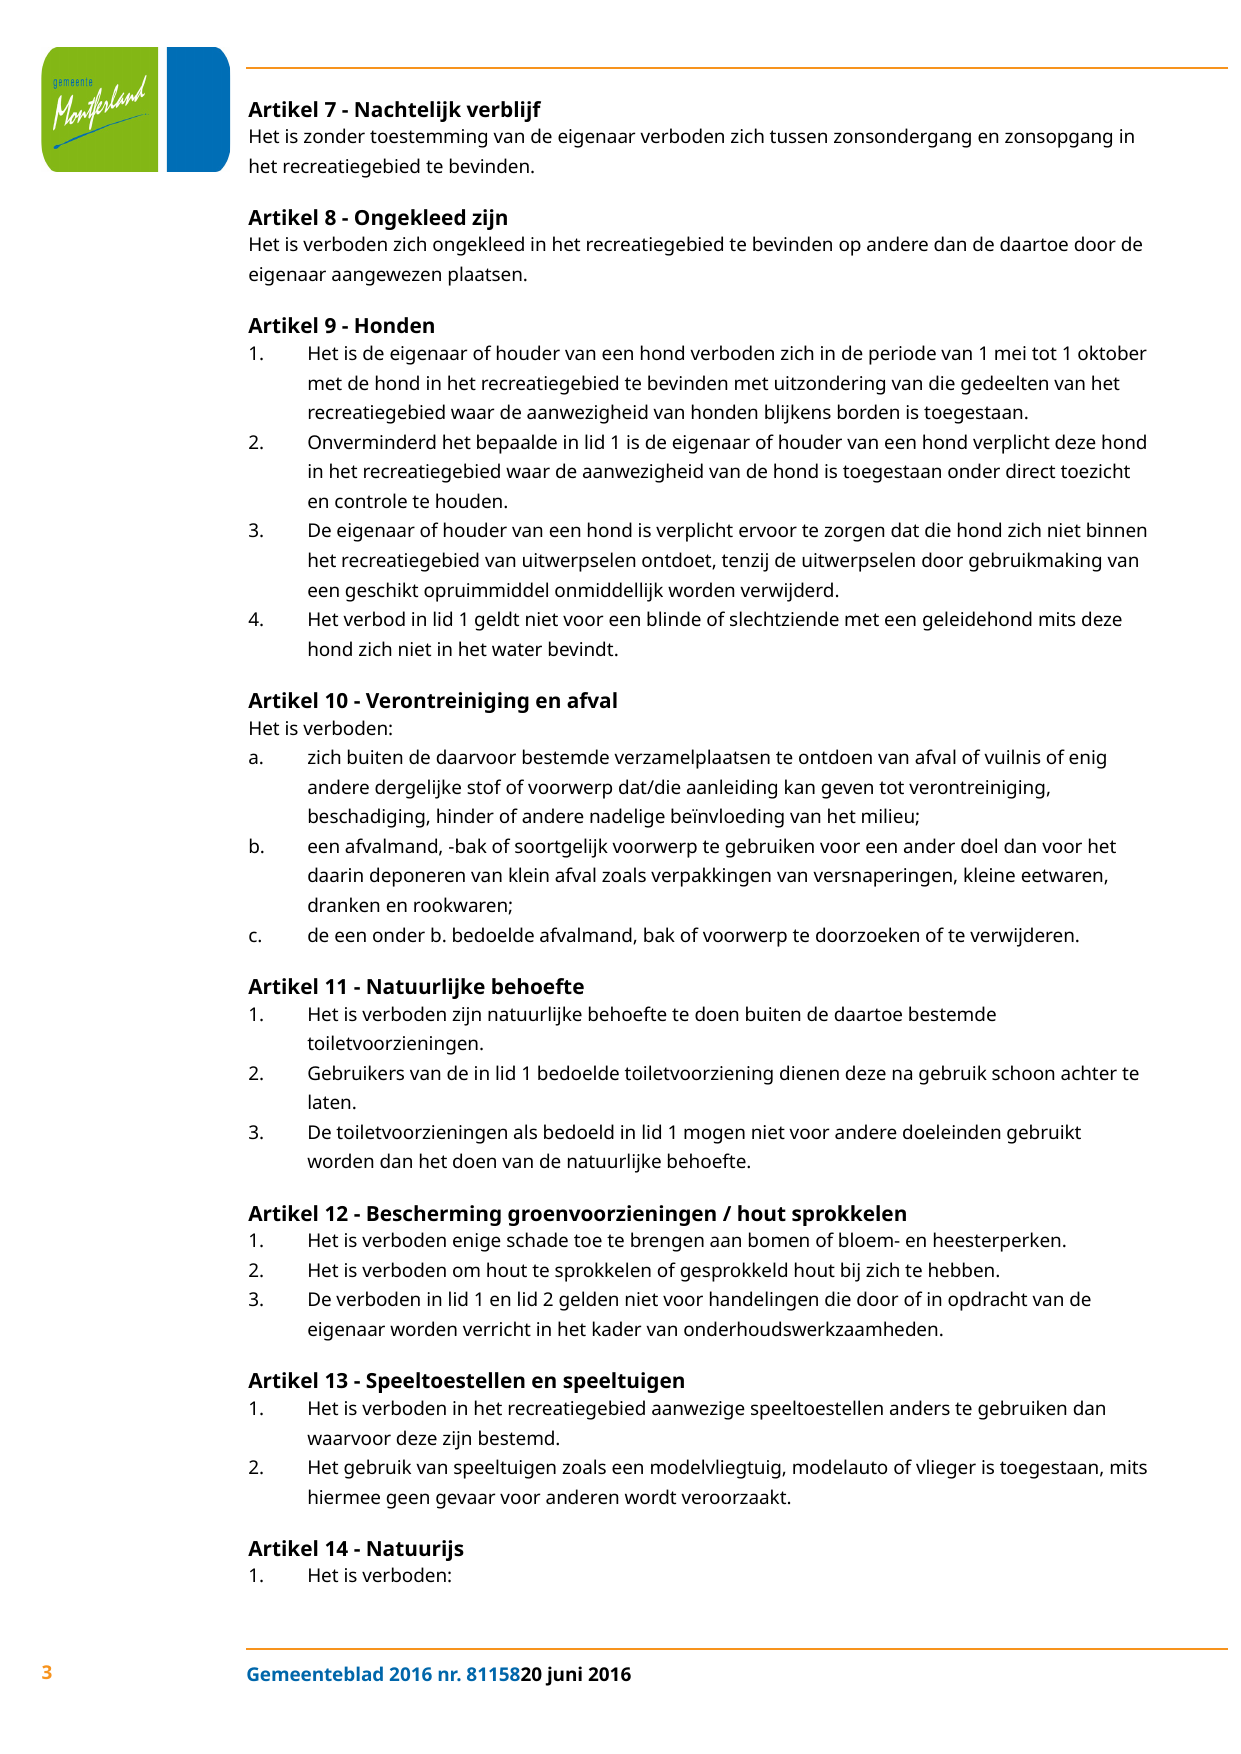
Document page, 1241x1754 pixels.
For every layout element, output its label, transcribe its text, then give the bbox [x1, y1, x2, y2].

text Het is verboden zich ongekleed in het recreatiegebied te bevinden op andere dan de daartoe door de eigenaar aangewezen plaatsen. [248, 232, 1152, 287]
list De toiletvoorzieningen als bedoeld in lid 1 mogen niet voor andere doeleinden gebruikt worden dan het doen van de natuurlijke behoefte. [248, 1119, 1152, 1174]
list De eigenaar of houder van een hond is verplicht ervoor te zorgen dat die hond zich niet binnen het recreatiegebied van uitwerpselen ontdoet, tenzij de uitwerpselen door gebruikmaking van een geschikt opruimmiddel onmiddellijk worden verwijderd. [248, 518, 1152, 602]
text Artikel 14 - Natuurijs [248, 1534, 1152, 1563]
text Artikel 13 - Speeltoestellen en speeltuigen [248, 1367, 1152, 1395]
text Het is verboden: [248, 715, 1152, 741]
list Het is verboden om hout te sprokkelen of gesprokkeld hout bij zich te hebben. [248, 1257, 1152, 1283]
list zich buiten de daarvoor bestemde verzamelplaatsen te ontdoen van afval of vuilnis of enig andere dergelijke stof of voorwerp dat/die aanleiding kan geven tot verontreiniging, beschadiging, hinder of andere nadelige beïnvloeding van het milieu; [248, 744, 1152, 829]
text Artikel 9 - Honden [248, 312, 1152, 340]
list Onverminderd het bepaalde in lid 1 is de eigenaar of houder van een hond verplicht deze hond in het recreatiegebied waar de aanwezigheid van de hond is toegestaan onder direct toezicht en controle te houden. [248, 429, 1152, 514]
text Artikel 12 - Bescherming groenvoorzieningen / hout sprokkelen [248, 1199, 1152, 1227]
list De verboden in lid 1 en lid 2 gelden niet voor handelingen die door of in opdracht van de eigenaar worden verricht in het kader van onderhoudswerkzaamheden. [248, 1287, 1152, 1342]
list Het is de eigenaar of houder van een hond verboden zich in de periode van 1 mei tot 1 oktober met de hond in het recreatiegebied te bevinden met uitzondering van die gedeelten van het recreatiegebied waar de aanwezigheid van honden blijkens borden is toegestaan. [248, 340, 1152, 425]
list Het gebruik van speeltuigen zoals een modelvliegtuig, modelauto of vlieger is toegestaan, mits hiermee geen gevaar voor anderen wordt veroorzaakt. [248, 1454, 1152, 1509]
text Artikel 7 - Nachtelijk verblijf [248, 95, 1152, 123]
text Artikel 10 - Verontreiniging en afval [248, 686, 1152, 715]
list Het verbod in lid 1 geldt niet voor een blinde of slechtziende met een geleidehond mits deze hond zich niet in het water bevindt. [248, 606, 1152, 662]
text Artikel 11 - Natuurlijke behoefte [248, 972, 1152, 1001]
picture [41, 47, 231, 172]
list de een onder b. bedoelde afvalmand, bak of voorwerp te doorzoeken of te verwijderen. [248, 922, 1152, 948]
list Het is verboden in het recreatiegebied aanwezige speeltoestellen anders te gebruiken dan waarvoor deze zijn bestemd. [248, 1395, 1152, 1450]
list een afvalmand, -bak of soortgelijk voorwerp te gebruiken voor een ander doel dan voor het daarin deponeren van klein afval zoals verpakkingen van versnaperingen, kleine eetwaren, dranken en rookwaren; [248, 833, 1152, 918]
list Gebruikers van de in lid 1 bedoelde toiletvoorziening dienen deze na gebruik schoon achter te laten. [248, 1060, 1152, 1115]
list Het is verboden zijn natuurlijke behoefte te doen buiten de daartoe bestemde toiletvoorzieningen. [248, 1001, 1152, 1056]
text Het is zonder toestemming van de eigenaar verboden zich tussen zonsondergang en zonsopgang in het recreatiegebied te bevinden. [248, 123, 1152, 178]
list Het is verboden enige schade toe te brengen aan bomen of bloem- en heesterperken. [248, 1227, 1152, 1253]
list Het is verboden: [248, 1563, 1152, 1588]
text Artikel 8 - Ongekleed zijn [248, 203, 1152, 232]
